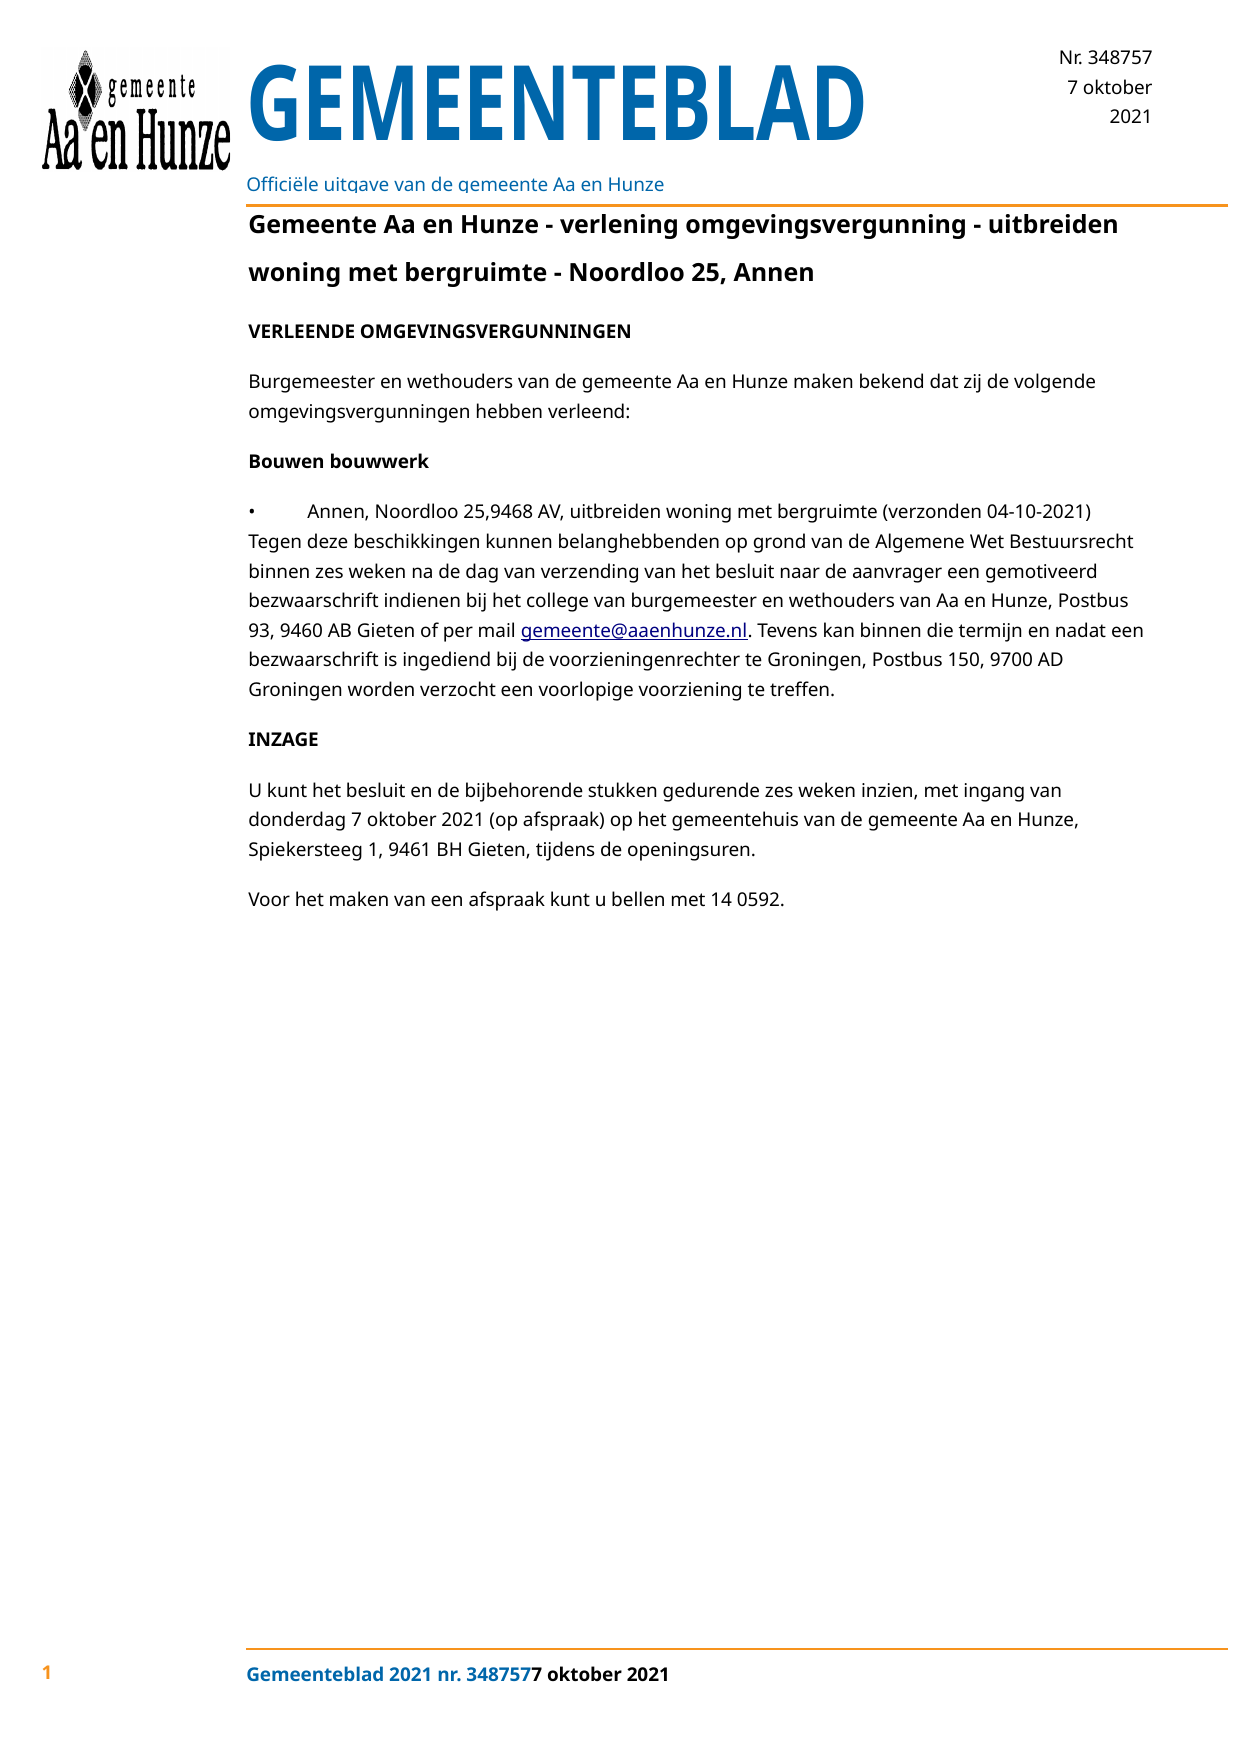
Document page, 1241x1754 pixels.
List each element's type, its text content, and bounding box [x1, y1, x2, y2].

text Voor het maken van een afspraak kunt u bellen met 14 0592. [248, 887, 1152, 912]
text Gemeente Aa en Hunze - verlening omgevingsvergunning - uitbreiden woning met bergruimte - Noordloo 25, Annen [248, 207, 1152, 288]
text Burgemeester en wethouders van de gemeente Aa en Hunze maken bekend dat zij de volgende omgevingsvergunningen hebben verleend: [248, 368, 1152, 424]
text VERLEENDE OMGEVINGSVERGUNNINGEN [248, 318, 1152, 344]
text Bouwen bouwwerk [248, 448, 1152, 474]
list Annen, Noordloo 25,9468 AV, uitbreiden woning met bergruimte (verzonden 04-10-2021) [248, 499, 1152, 524]
text U kunt het besluit en de bijbehorende stukken gedurende zes weken inzien, met ingang van donderdag 7 oktober 2021 (op afspraak) op het gemeentehuis van de gemeente Aa en Hunze, Spiekersteeg 1, 9461 BH Gieten, tijdens de openingsuren. [248, 777, 1152, 862]
text Tegen deze beschikkingen kunnen belanghebbenden op grond van de Algemene Wet Bestuursrecht binnen zes weken na de dag van verzending van het besluit naar de aanvrager een gemotiveerd bezwaarschrift indienen bij het college van burgemeester en wethouders van Aa en Hunze, Postbus 93, 9460 AB Gieten of per mail gemeente@aaenhunze.nl. Tevens kan binnen die termijn en nadat een bezwaarschrift is ingediend bij de voorzieningenrechter te Groningen, Postbus 150, 9700 AD Groningen worden verzocht een voorlopige voorziening te treffen. [248, 528, 1152, 702]
picture [41, 47, 231, 172]
text INZAGE [248, 727, 1152, 752]
